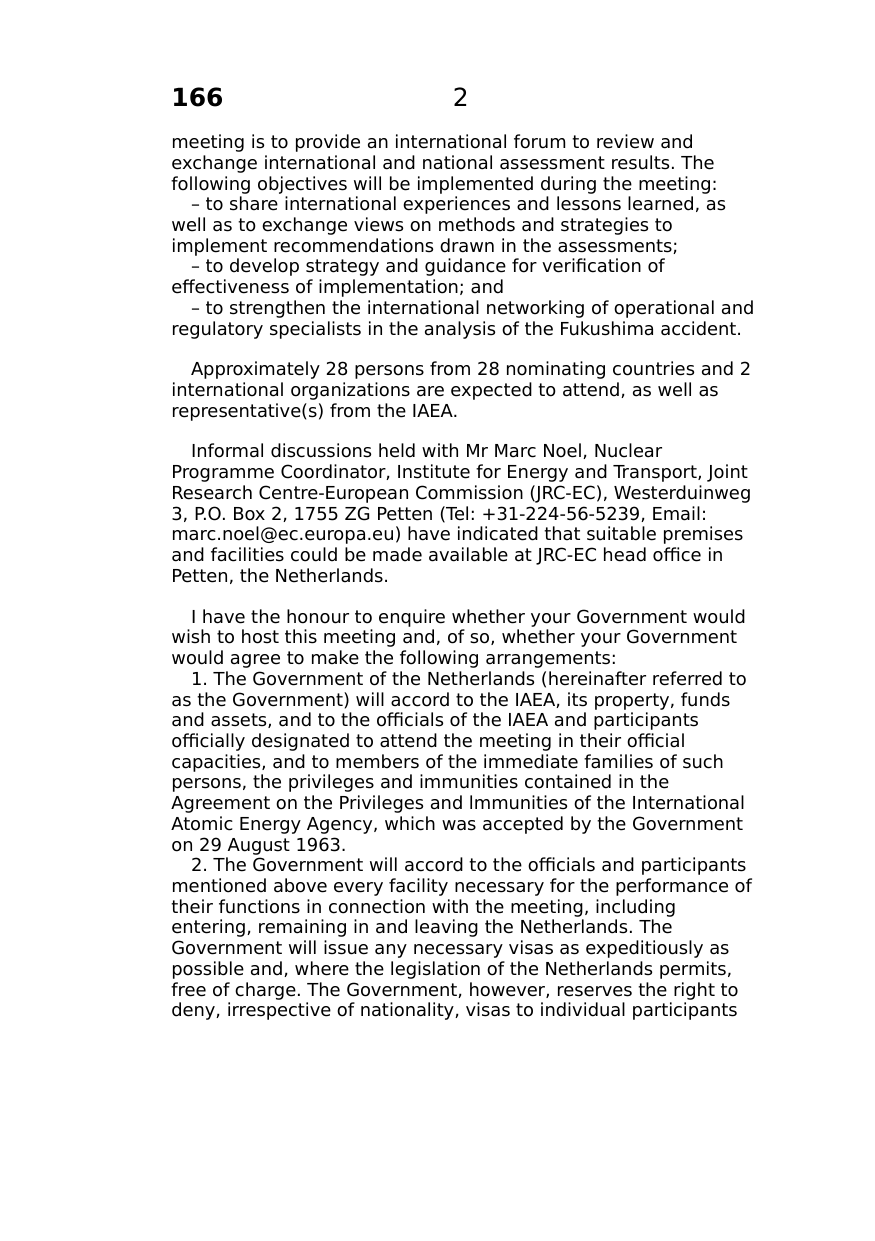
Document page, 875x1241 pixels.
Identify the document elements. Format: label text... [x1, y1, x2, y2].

text Informal discussions held with Mr Marc Noel, Nuclear Programme Coordinator, Institute for Energy and Transport, Joint Research Centre-European Commission (JRC-EC), Westerduinweg 3, P.O. Box 2, 1755 ZG Petten (Tel: +31-224-56-5239, Email: marc.noel@ec.europa.eu) have indicated that suitable premises and facilities could be made available at JRC-EC head office in Petten, the Netherlands. [171, 441, 756, 586]
text – to share international experiences and lessons learned, as well as to exchange views on methods and strategies to implement recommendations drawn in the assessments; [171, 194, 756, 256]
text – to develop strategy and guidance for verification of effectiveness of implementation; and [171, 256, 756, 298]
text 2. The Government will accord to the officials and participants mentioned above every facility necessary for the performance of their functions in connection with the meeting, including entering, remaining in and leaving the Netherlands. The Government will issue any necessary visas as expeditiously as possible and, where the legislation of the Netherlands permits, free of charge. The Government, however, reserves the right to deny, irrespective of nationality, visas to individual participants [171, 855, 756, 1021]
text Approximately 28 persons from 28 nominating countries and 2 international organizations are expected to attend, as well as representative(s) from the IAEA. [171, 359, 756, 421]
text – to strengthen the international networking of operational and regulatory specialists in the analysis of the Fukushima accident. [171, 298, 756, 339]
text 1. The Government of the Netherlands (hereinafter referred to as the Government) will accord to the IAEA, its property, funds and assets, and to the officials of the IAEA and participants officially designated to attend the meeting in their official capacities, and to members of the immediate families of such persons, the privileges and immunities contained in the Agreement on the Privileges and lmmunities of the International Atomic Energy Agency, which was accepted by the Government on 29 August 1963. [171, 669, 756, 855]
text meeting is to provide an international forum to review and exchange international and national assessment results. The following objectives will be implemented during the meeting: [171, 132, 756, 194]
text I have the honour to enquire whether your Government would wish to host this meeting and, of so, whether your Government would agree to make the following arrangements: [171, 606, 756, 669]
